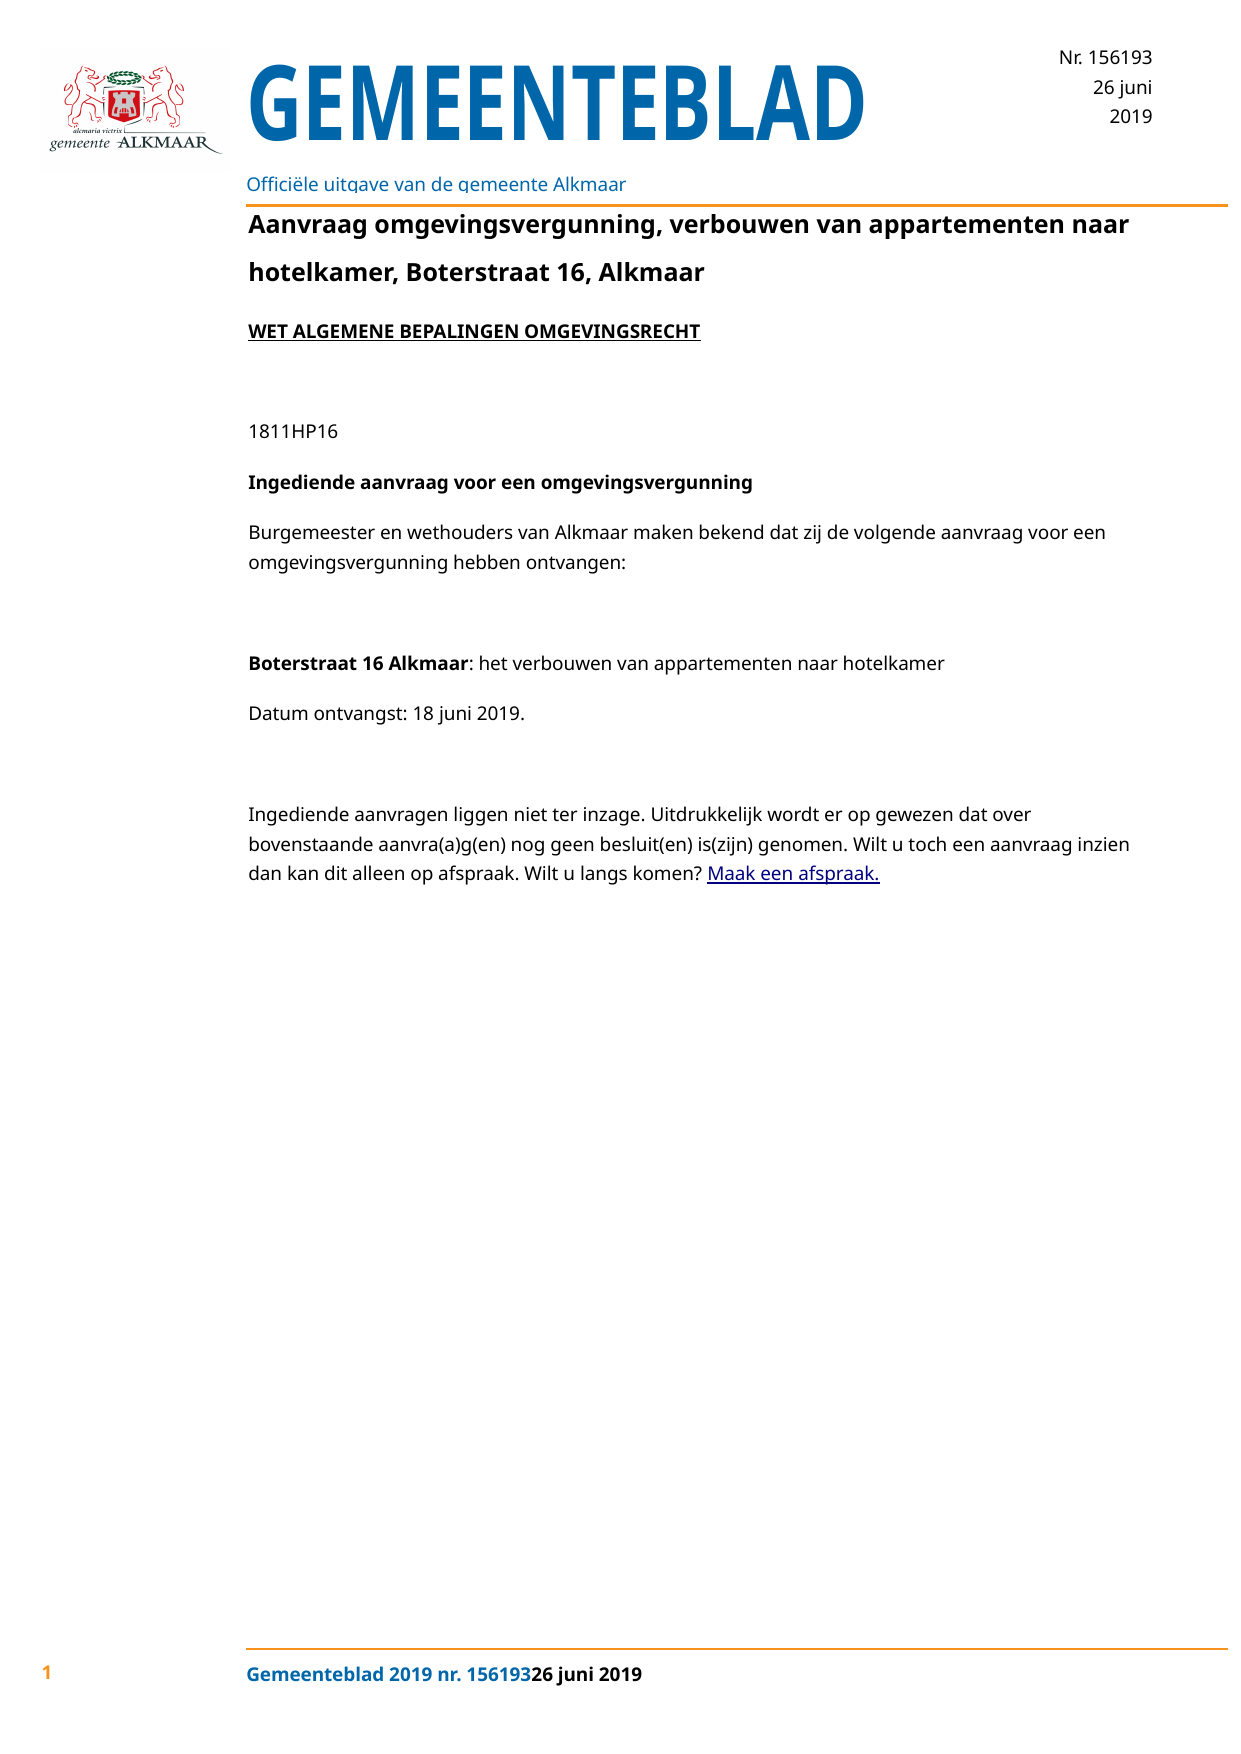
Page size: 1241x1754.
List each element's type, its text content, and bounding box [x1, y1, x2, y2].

text Aanvraag omgevingsvergunning, verbouwen van appartementen naar hotelkamer, Boterstraat 16, Alkmaar [248, 207, 1152, 288]
picture [41, 47, 231, 172]
text Ingediende aanvragen liggen niet ter inzage. Uitdrukkelijk wordt er op gewezen dat over bovenstaande aanvra(a)g(en) nog geen besluit(en) is(zijn) genomen. Wilt u toch een aanvraag inzien dan kan dit alleen op afspraak. Wilt u langs komen? Maak een afspraak. [248, 801, 1152, 886]
text Datum ontvangst: 18 juni 2019. [248, 700, 1152, 726]
text Ingediende aanvraag voor een omgevingsvergunning [248, 469, 1152, 495]
text Boterstraat 16 Alkmaar: het verbouwen van appartementen naar hotelkamer [248, 650, 1152, 676]
text WET ALGEMENE BEPALINGEN OMGEVINGSRECHT [248, 318, 1152, 344]
text 1811HP16 [248, 419, 1152, 444]
text Burgemeester en wethouders van Alkmaar maken bekend dat zij de volgende aanvraag voor een omgevingsvergunning hebben ontvangen: [248, 519, 1152, 575]
